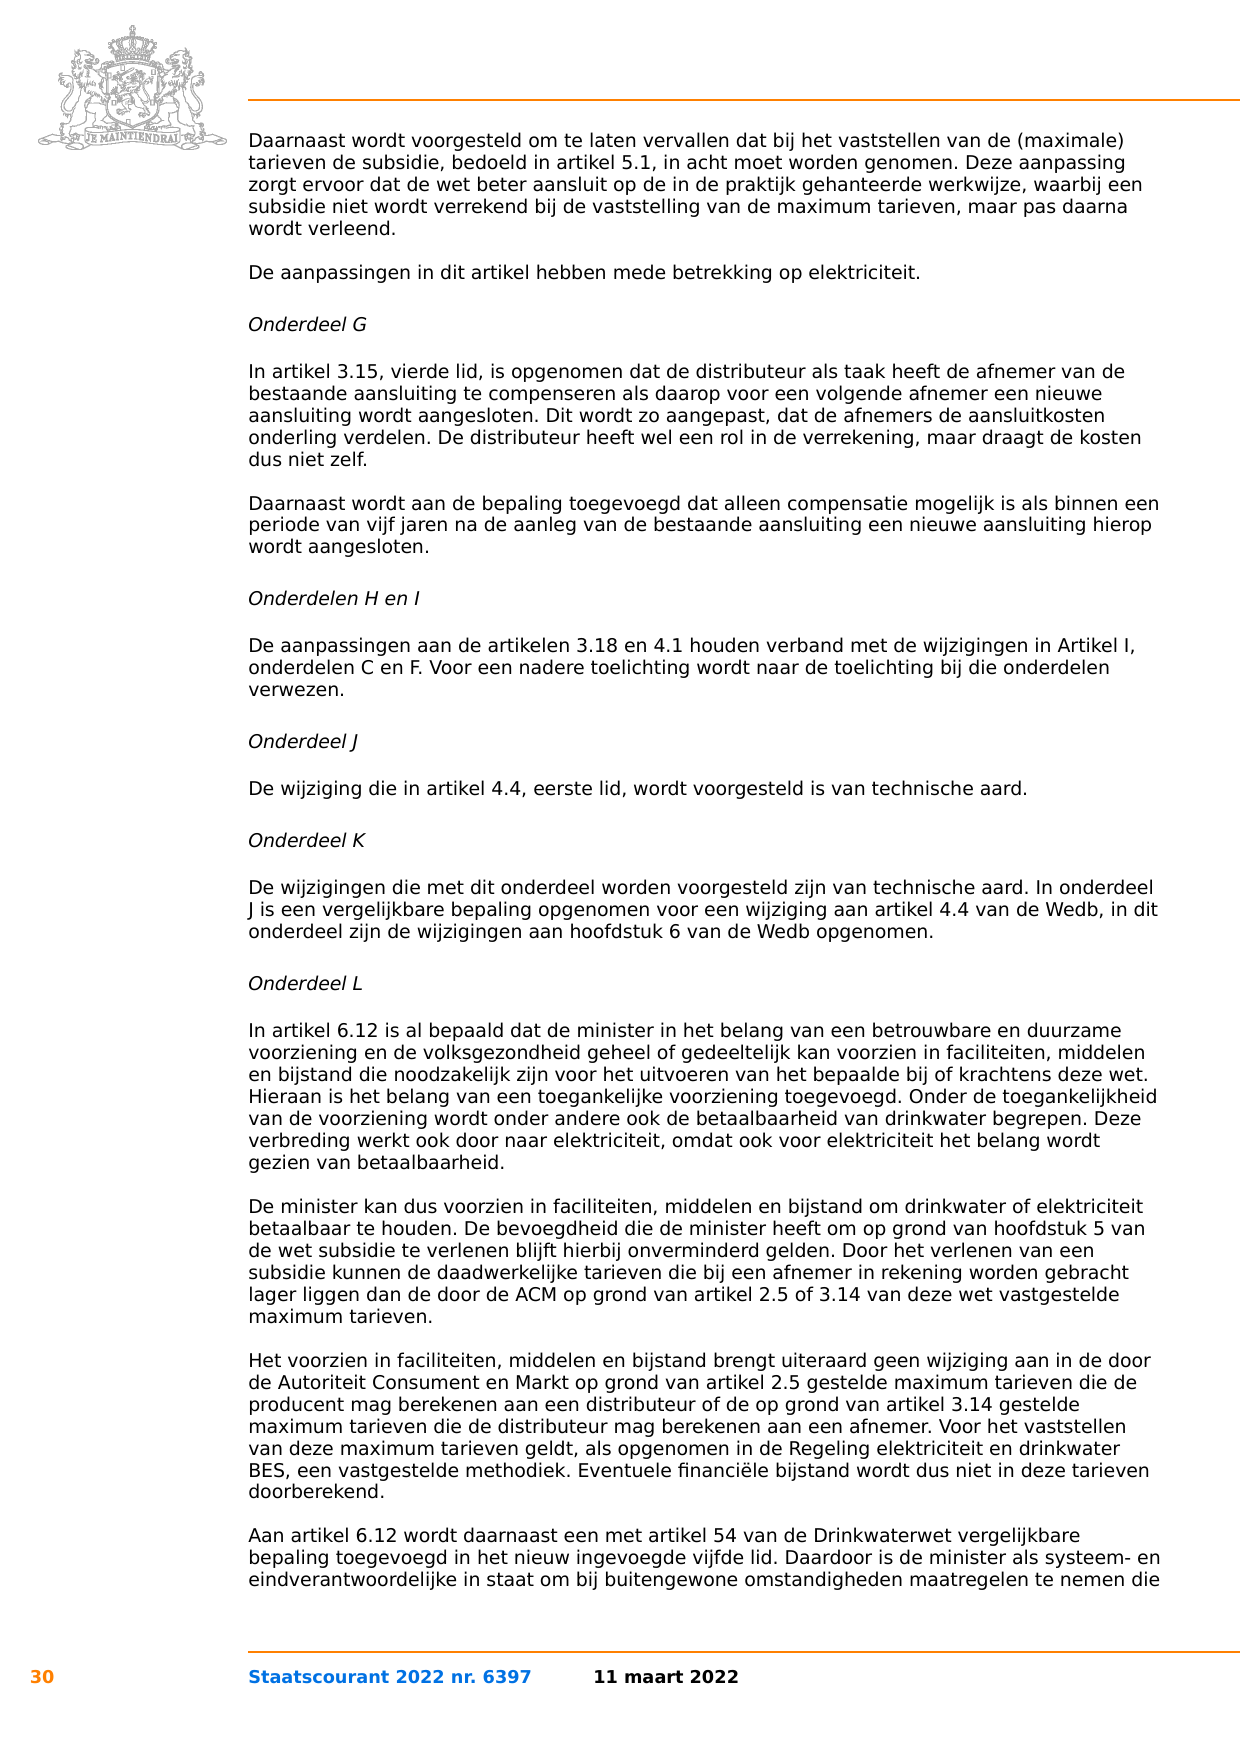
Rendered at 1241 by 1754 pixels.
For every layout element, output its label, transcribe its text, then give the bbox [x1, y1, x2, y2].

text In artikel 6.12 is al bepaald dat de minister in het belang van een betrouwbare en duurzame voorziening en de volksgezondheid geheel of gedeeltelijk kan voorzien in faciliteiten, middelen en bijstand die noodzakelijk zijn voor het uitvoeren van het bepaalde bij of krachtens deze wet. Hieraan is het belang van een toegankelijke voorziening toegevoegd. Onder de toegankelijkheid van de voorziening wordt onder andere ook de betaalbaarheid van drinkwater begrepen. Deze verbreding werkt ook door naar elektriciteit, omdat ook voor elektriciteit het belang wordt gezien van betaalbaarheid. [248, 1020, 1163, 1174]
picture [38, 25, 227, 150]
text De wijziging die in artikel 4.4, eerste lid, wordt voorgesteld is van technische aard. [248, 778, 1163, 800]
text Het voorzien in faciliteiten, middelen en bijstand brengt uiteraard geen wijziging aan in de door de Autoriteit Consument en Markt op grond van artikel 2.5 gestelde maximum tarieven die de producent mag berekenen aan een distributeur of de op grond van artikel 3.14 gestelde maximum tarieven die de distributeur mag berekenen aan een afnemer. Voor het vaststellen van deze maximum tarieven geldt, als opgenomen in de Regeling elektriciteit en drinkwater BES, een vastgestelde methodiek. Eventuele financiële bijstand wordt dus niet in deze tarieven doorberekend. [248, 1349, 1163, 1503]
subtitle Onderdeel K [248, 830, 1163, 852]
text Daarnaast wordt aan de bepaling toegevoegd dat alleen compensatie mogelijk is als binnen een periode van vijf jaren na de aanleg van de bestaande aansluiting een nieuwe aansluiting hierop wordt aangesloten. [248, 492, 1163, 558]
text De aanpassingen aan de artikelen 3.18 en 4.1 houden verband met de wijzigingen in Artikel I, onderdelen C en F. Voor een nadere toelichting wordt naar de toelichting bij die onderdelen verwezen. [248, 635, 1163, 701]
text De aanpassingen in dit artikel hebben mede betrekking op elektriciteit. [248, 262, 1163, 284]
text De wijzigingen die met dit onderdeel worden voorgesteld zijn van technische aard. In onderdeel J is een vergelijkbare bepaling opgenomen voor een wijziging aan artikel 4.4 van de Wedb, in dit onderdeel zijn de wijzigingen aan hoofdstuk 6 van de Wedb opgenomen. [248, 877, 1163, 943]
subtitle Onderdelen H en I [248, 588, 1163, 610]
text Daarnaast wordt voorgesteld om te laten vervallen dat bij het vaststellen van de (maximale) tarieven de subsidie, bedoeld in artikel 5.1, in acht moet worden genomen. Deze aanpassing zorgt ervoor dat de wet beter aansluit op de in de praktijk gehanteerde werkwijze, waarbij een subsidie niet wordt verrekend bij de vaststelling van de maximum tarieven, maar pas daarna wordt verleend. [248, 130, 1163, 240]
text De minister kan dus voorzien in faciliteiten, middelen en bijstand om drinkwater of elektriciteit betaalbaar te houden. De bevoegdheid die de minister heeft om op grond van hoofdstuk 5 van de wet subsidie te verlenen blijft hierbij onverminderd gelden. Door het verlenen van een subsidie kunnen de daadwerkelijke tarieven die bij een afnemer in rekening worden gebracht lager liggen dan de door de ACM op grond van artikel 2.5 of 3.14 van deze wet vastgestelde maximum tarieven. [248, 1196, 1163, 1328]
text Aan artikel 6.12 wordt daarnaast een met artikel 54 van de Drinkwaterwet vergelijkbare bepaling toegevoegd in het nieuw ingevoegde vijfde lid. Daardoor is de minister als systeem- en eindverantwoordelijke in staat om bij buitengewone omstandigheden maatregelen te nemen die [248, 1525, 1163, 1591]
subtitle Onderdeel J [248, 731, 1163, 753]
subtitle Onderdeel G [248, 314, 1163, 336]
text In artikel 3.15, vierde lid, is opgenomen dat de distributeur als taak heeft de afnemer van de bestaande aansluiting te compenseren als daarop voor een volgende afnemer een nieuwe aansluiting wordt aangesloten. Dit wordt zo aangepast, dat de afnemers de aansluitkosten onderling verdelen. De distributeur heeft wel een rol in de verrekening, maar draagt de kosten dus niet zelf. [248, 361, 1163, 471]
subtitle Onderdeel L [248, 973, 1163, 995]
